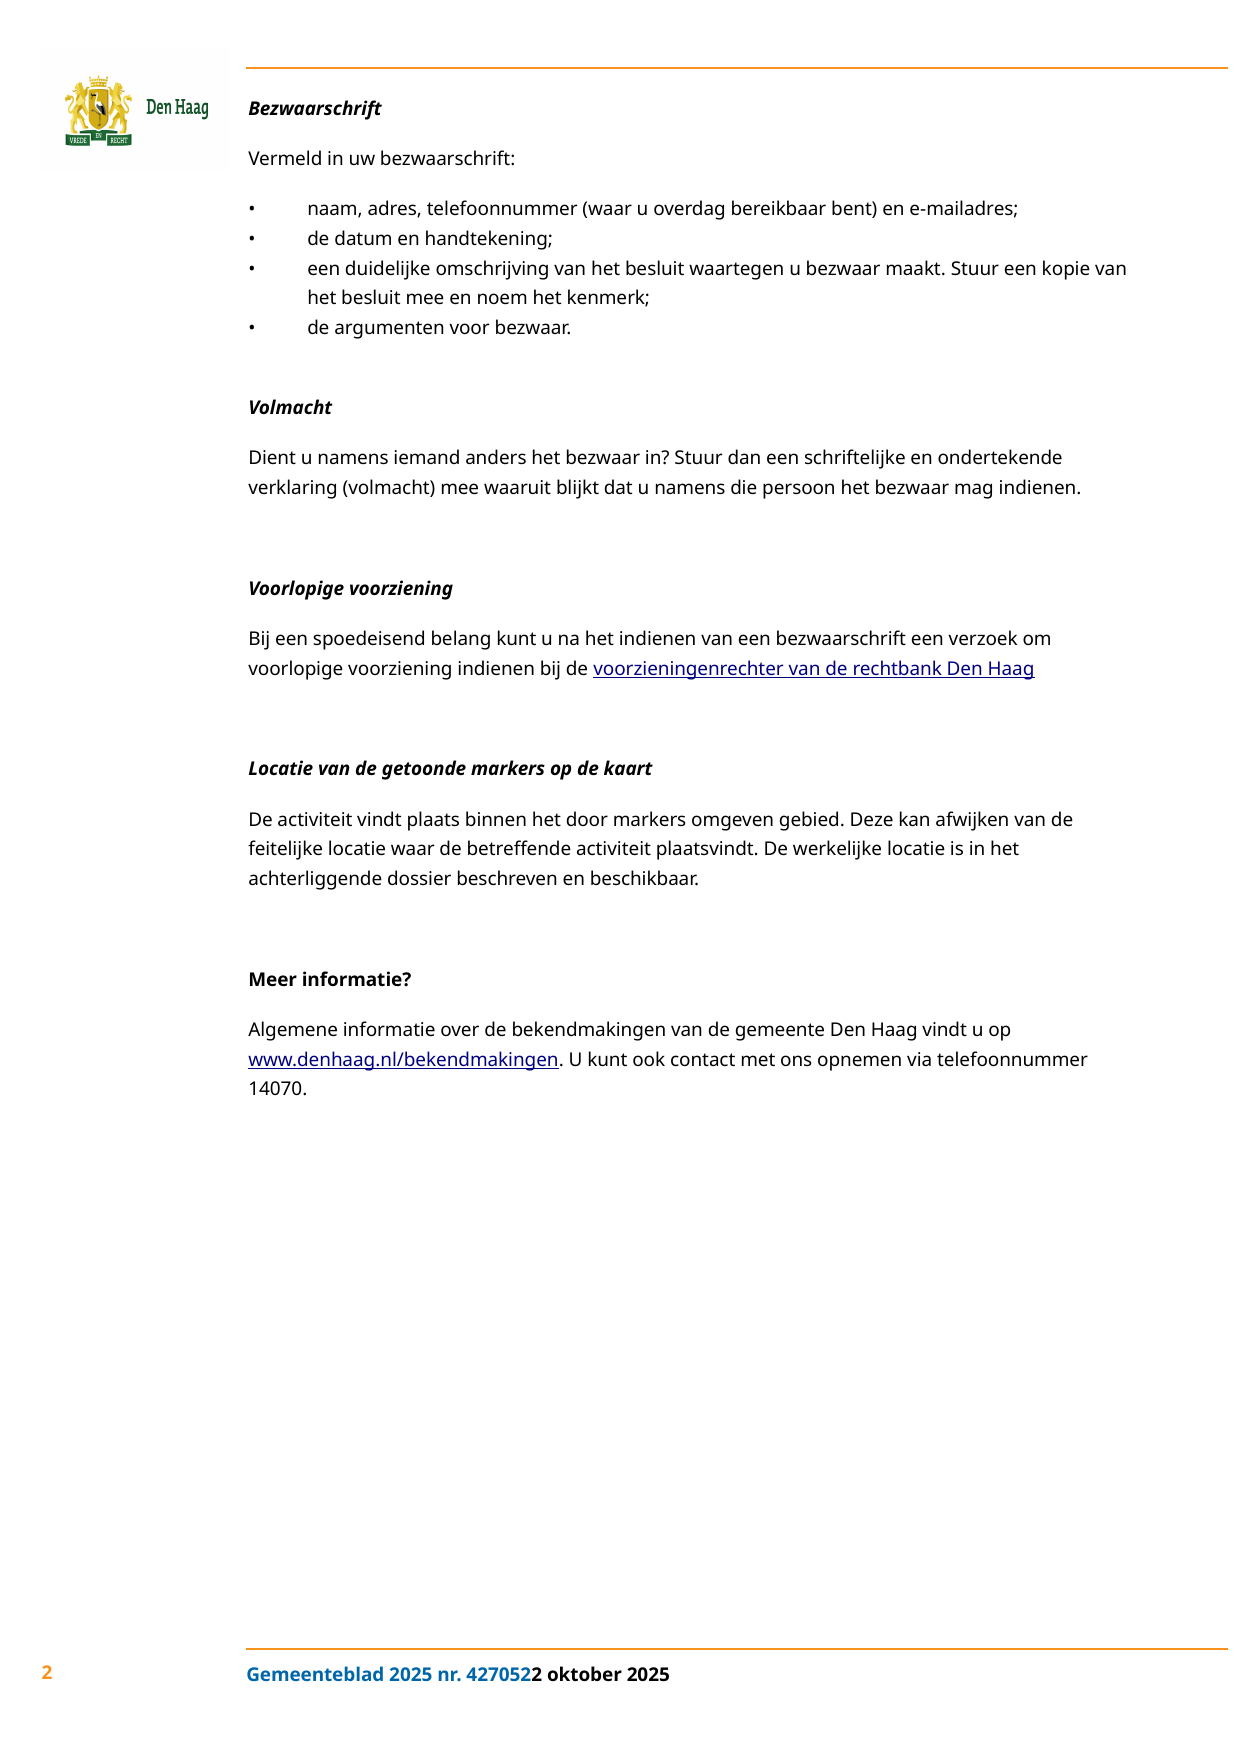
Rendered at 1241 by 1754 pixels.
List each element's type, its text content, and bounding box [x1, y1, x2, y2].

text Vermeld in uw bezwaarschrift: [248, 145, 1152, 171]
text Volmacht [248, 394, 1152, 420]
text De activiteit vindt plaats binnen het door markers omgeven gebied. Deze kan afwijken van de feitelijke locatie waar de betreffende activiteit plaatsvindt. De werkelijke locatie is in het achterliggende dossier beschreven en beschikbaar. [248, 806, 1152, 891]
text Meer informatie? [248, 966, 1152, 992]
text Dient u namens iemand anders het bezwaar in? Stuur dan een schriftelijke en ondertekende verklaring (volmacht) mee waaruit blijkt dat u namens die persoon het bezwaar mag indienen. [248, 444, 1152, 500]
text Voorlopige voorziening [248, 575, 1152, 601]
text Bezwaarschrift [248, 95, 1152, 121]
list de argumenten voor bezwaar. [248, 314, 1152, 340]
text Bij een spoedeisend belang kunt u na het indienen van een bezwaarschrift een verzoek om voorlopige voorziening indienen bij de voorzieningenrechter van de rechtbank Den Haag [248, 625, 1152, 681]
list een duidelijke omschrijving van het besluit waartegen u bezwaar maakt. Stuur een kopie van het besluit mee en noem het kenmerk; [248, 255, 1152, 310]
picture [41, 47, 231, 172]
list de datum en handtekening; [248, 225, 1152, 251]
text Algemene informatie over de bekendmakingen van de gemeente Den Haag vindt u op www.denhaag.nl/bekendmakingen. U kunt ook contact met ons opnemen via telefoonnummer 14070. [248, 1016, 1152, 1101]
text Locatie van de getoonde markers op de kaart [248, 756, 1152, 781]
list naam, adres, telefoonnummer (waar u overdag bereikbaar bent) en e-mailadres; [248, 196, 1152, 221]
